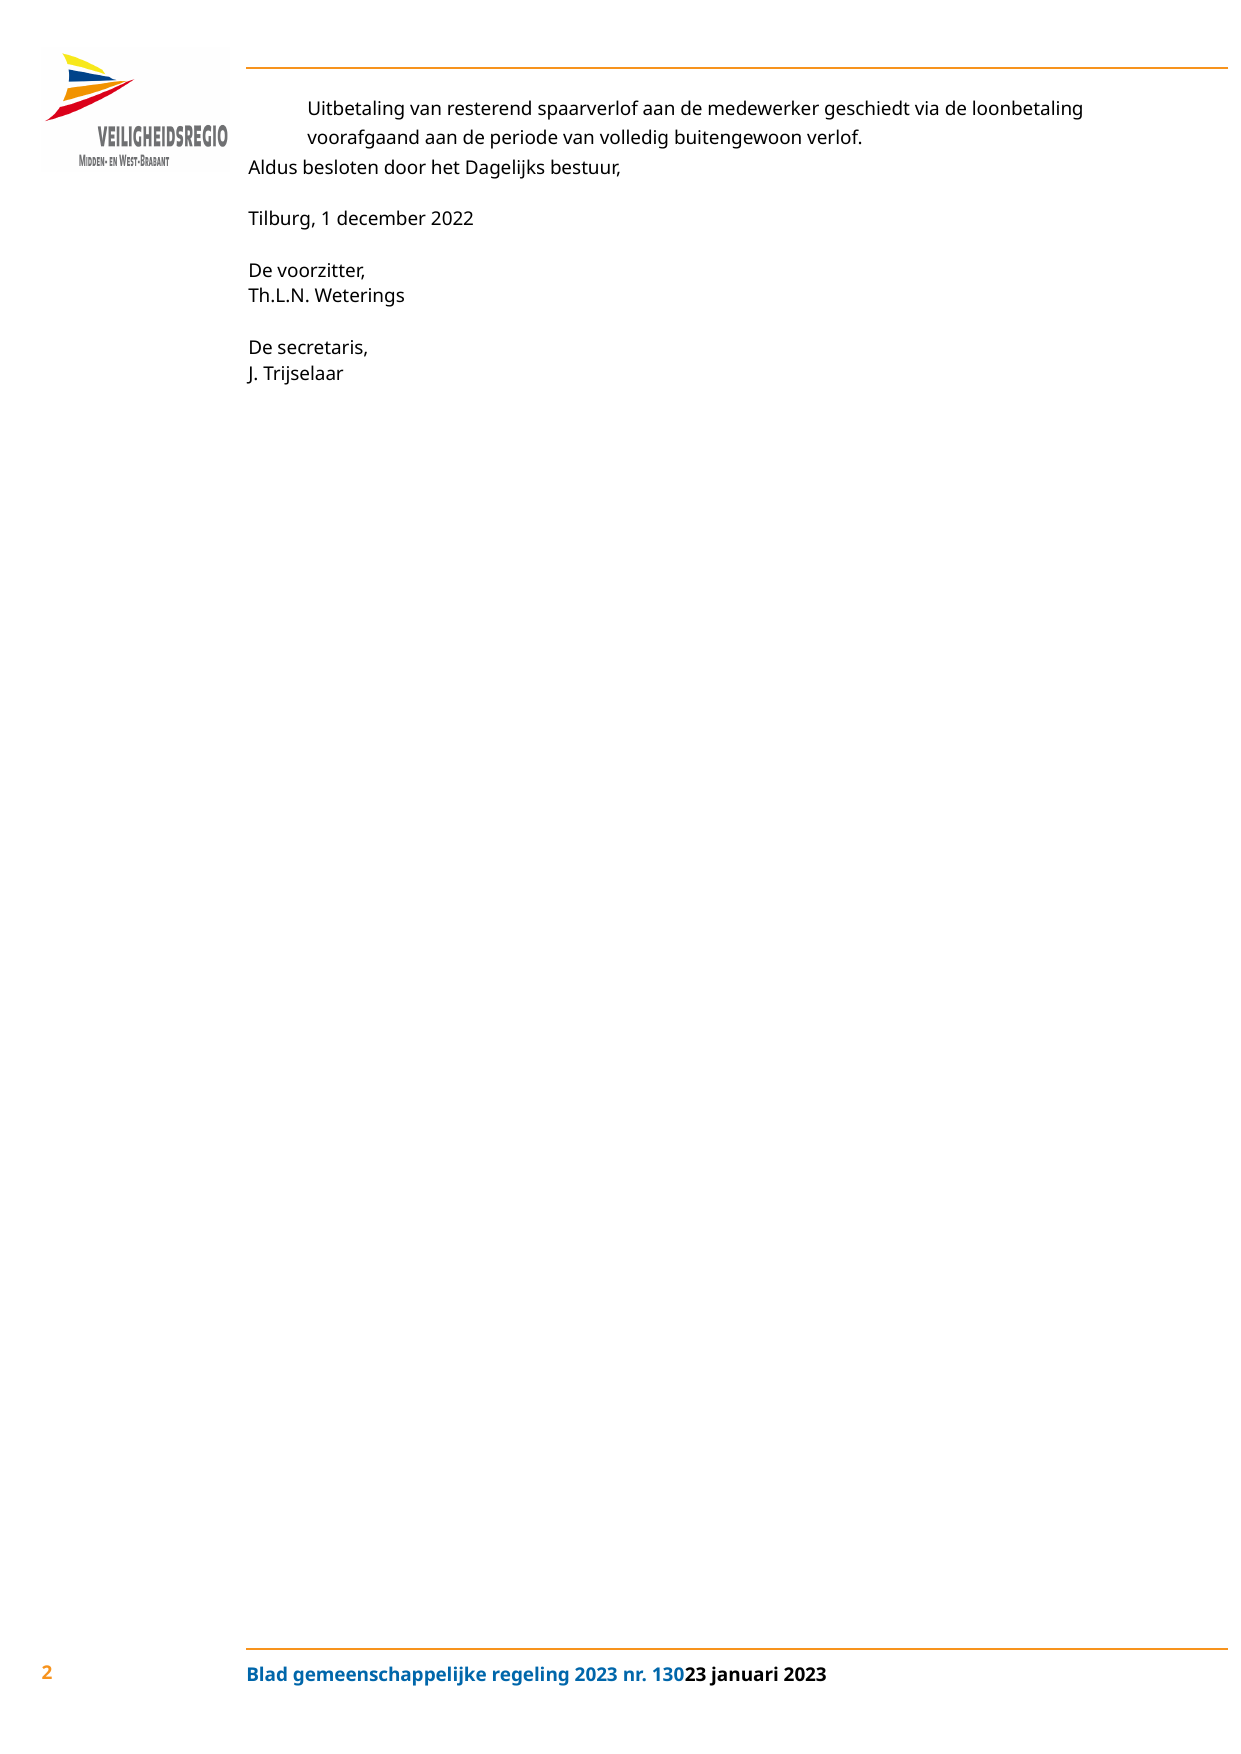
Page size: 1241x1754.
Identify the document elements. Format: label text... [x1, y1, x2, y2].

text De secretaris, [248, 334, 1152, 360]
text J. Trijselaar [248, 360, 1152, 386]
text De voorzitter, [248, 257, 1152, 283]
text Aldus besloten door het Dagelijks bestuur, [248, 154, 1152, 180]
picture [41, 47, 231, 172]
list Uitbetaling van resterend spaarverlof aan de medewerker geschiedt via de loonbetaling voorafgaand aan de periode van volledig buitengewoon verlof. [248, 95, 1152, 150]
text Th.L.N. Weterings [248, 283, 1152, 308]
text Tilburg, 1 december 2022 [248, 205, 1152, 231]
